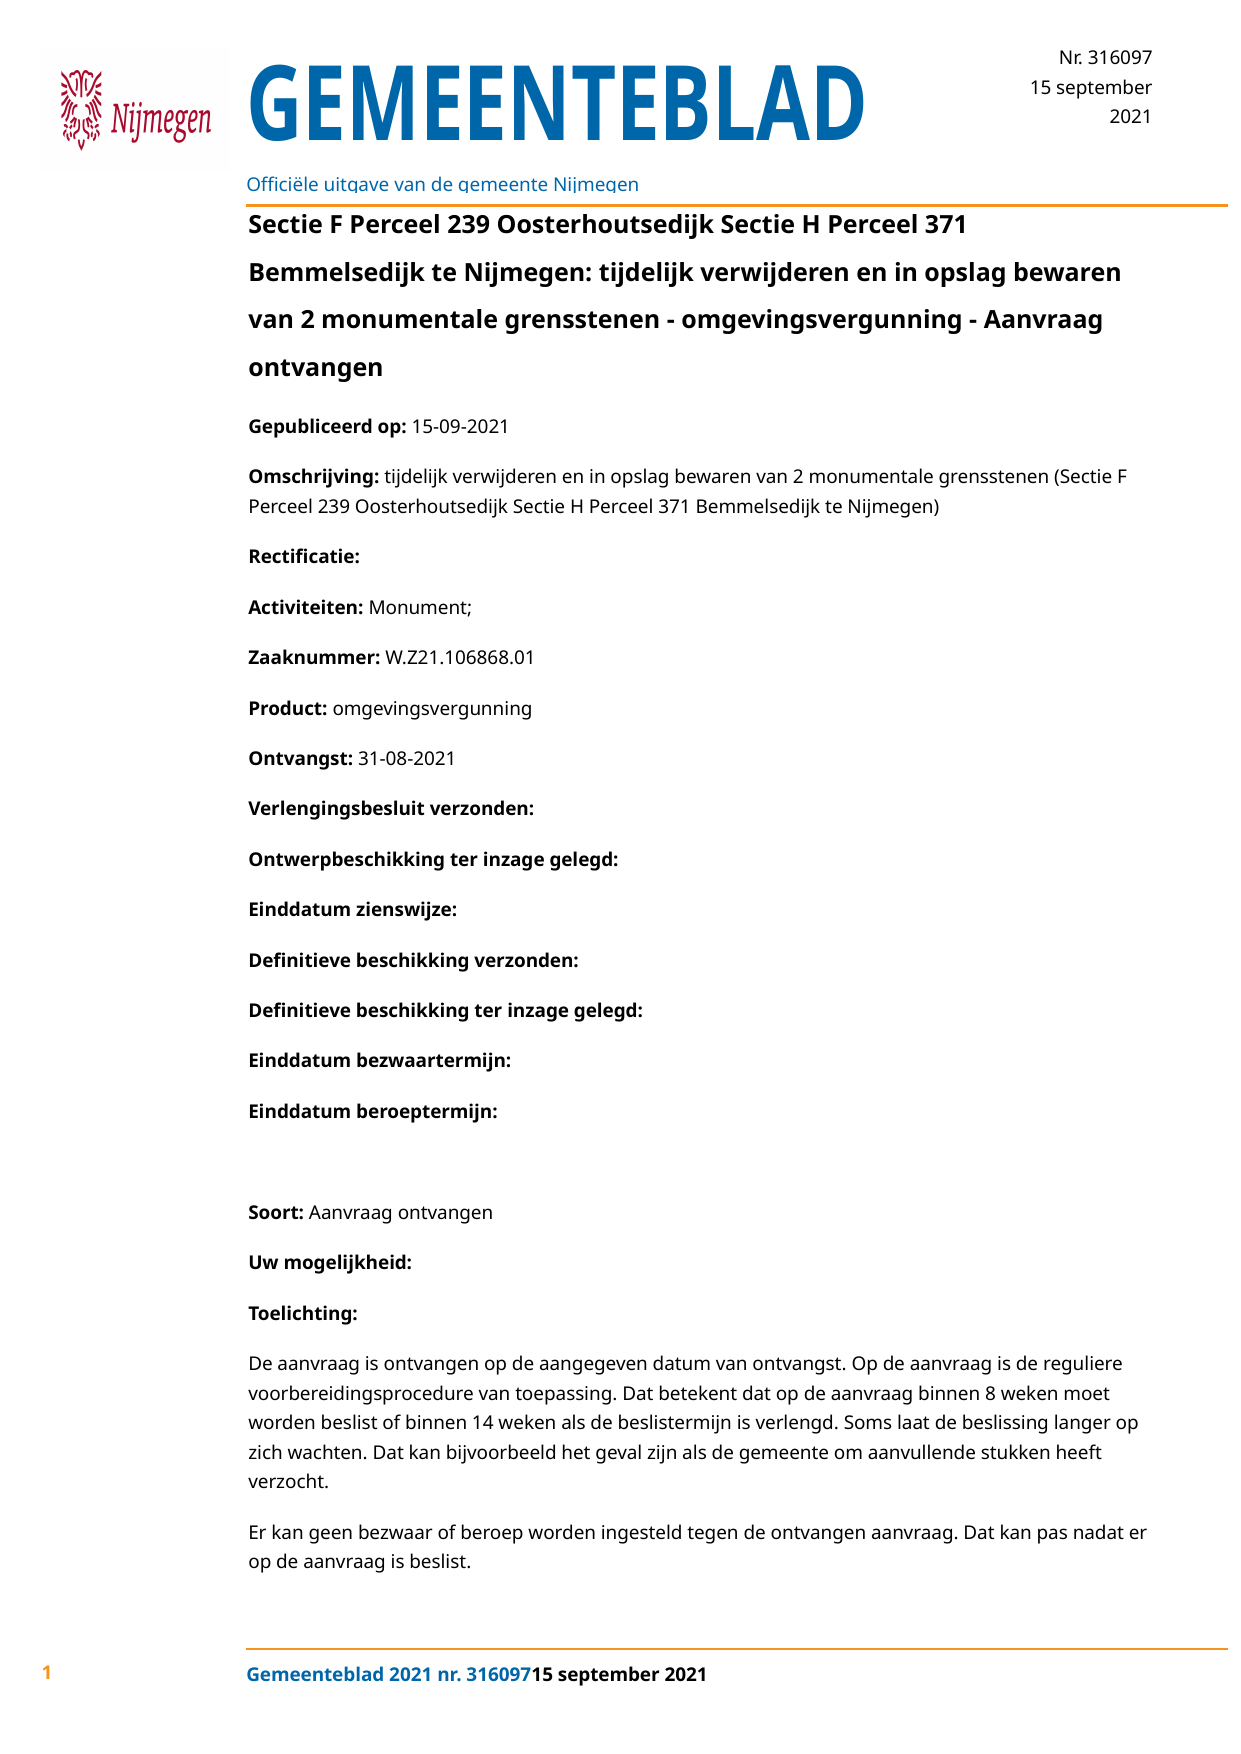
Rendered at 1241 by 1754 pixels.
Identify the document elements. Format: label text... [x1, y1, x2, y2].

text Einddatum bezwaartermijn: [248, 1048, 1152, 1073]
text Einddatum zienswijze: [248, 896, 1152, 922]
text Omschrijving: tijdelijk verwijderen en in opslag bewaren van 2 monumentale grensstenen (Sectie F Perceel 239 Oosterhoutsedijk Sectie H Perceel 371 Bemmelsedijk te Nijmegen) [248, 463, 1152, 519]
picture [41, 47, 231, 172]
text Einddatum beroeptermijn: [248, 1098, 1152, 1124]
text Soort: Aanvraag ontvangen [248, 1199, 1152, 1225]
text Toelichting: [248, 1300, 1152, 1326]
text Activiteiten: Monument; [248, 594, 1152, 620]
text Definitieve beschikking ter inzage gelegd: [248, 997, 1152, 1023]
text Rectificatie: [248, 543, 1152, 569]
text Uw mogelijkheid: [248, 1249, 1152, 1275]
text Gepubliceerd op: 15-09-2021 [248, 413, 1152, 439]
text Product: omgevingsvergunning [248, 695, 1152, 721]
text Sectie F Perceel 239 Oosterhoutsedijk Sectie H Perceel 371 Bemmelsedijk te Nijmegen: tijdelijk verwijderen en in opslag bewaren van 2 monumentale grensstenen - omgevingsvergunning - Aanvraag ontvangen [248, 207, 1152, 384]
text Zaaknummer: W.Z21.106868.01 [248, 644, 1152, 670]
text Ontvangst: 31-08-2021 [248, 745, 1152, 771]
text Definitieve beschikking verzonden: [248, 947, 1152, 973]
text Er kan geen bezwaar of beroep worden ingesteld tegen de ontvangen aanvraag. Dat kan pas nadat er op de aanvraag is beslist. [248, 1519, 1152, 1574]
text Verlengingsbesluit verzonden: [248, 796, 1152, 821]
text Ontwerpbeschikking ter inzage gelegd: [248, 846, 1152, 872]
text De aanvraag is ontvangen op de aangegeven datum van ontvangst. Op de aanvraag is de reguliere voorbereidingsprocedure van toepassing. Dat betekent dat op de aanvraag binnen 8 weken moet worden beslist of binnen 14 weken als de beslistermijn is verlengd. Soms laat de beslissing langer op zich wachten. Dat kan bijvoorbeeld het geval zijn als de gemeente om aanvullende stukken heeft verzocht. [248, 1350, 1152, 1494]
